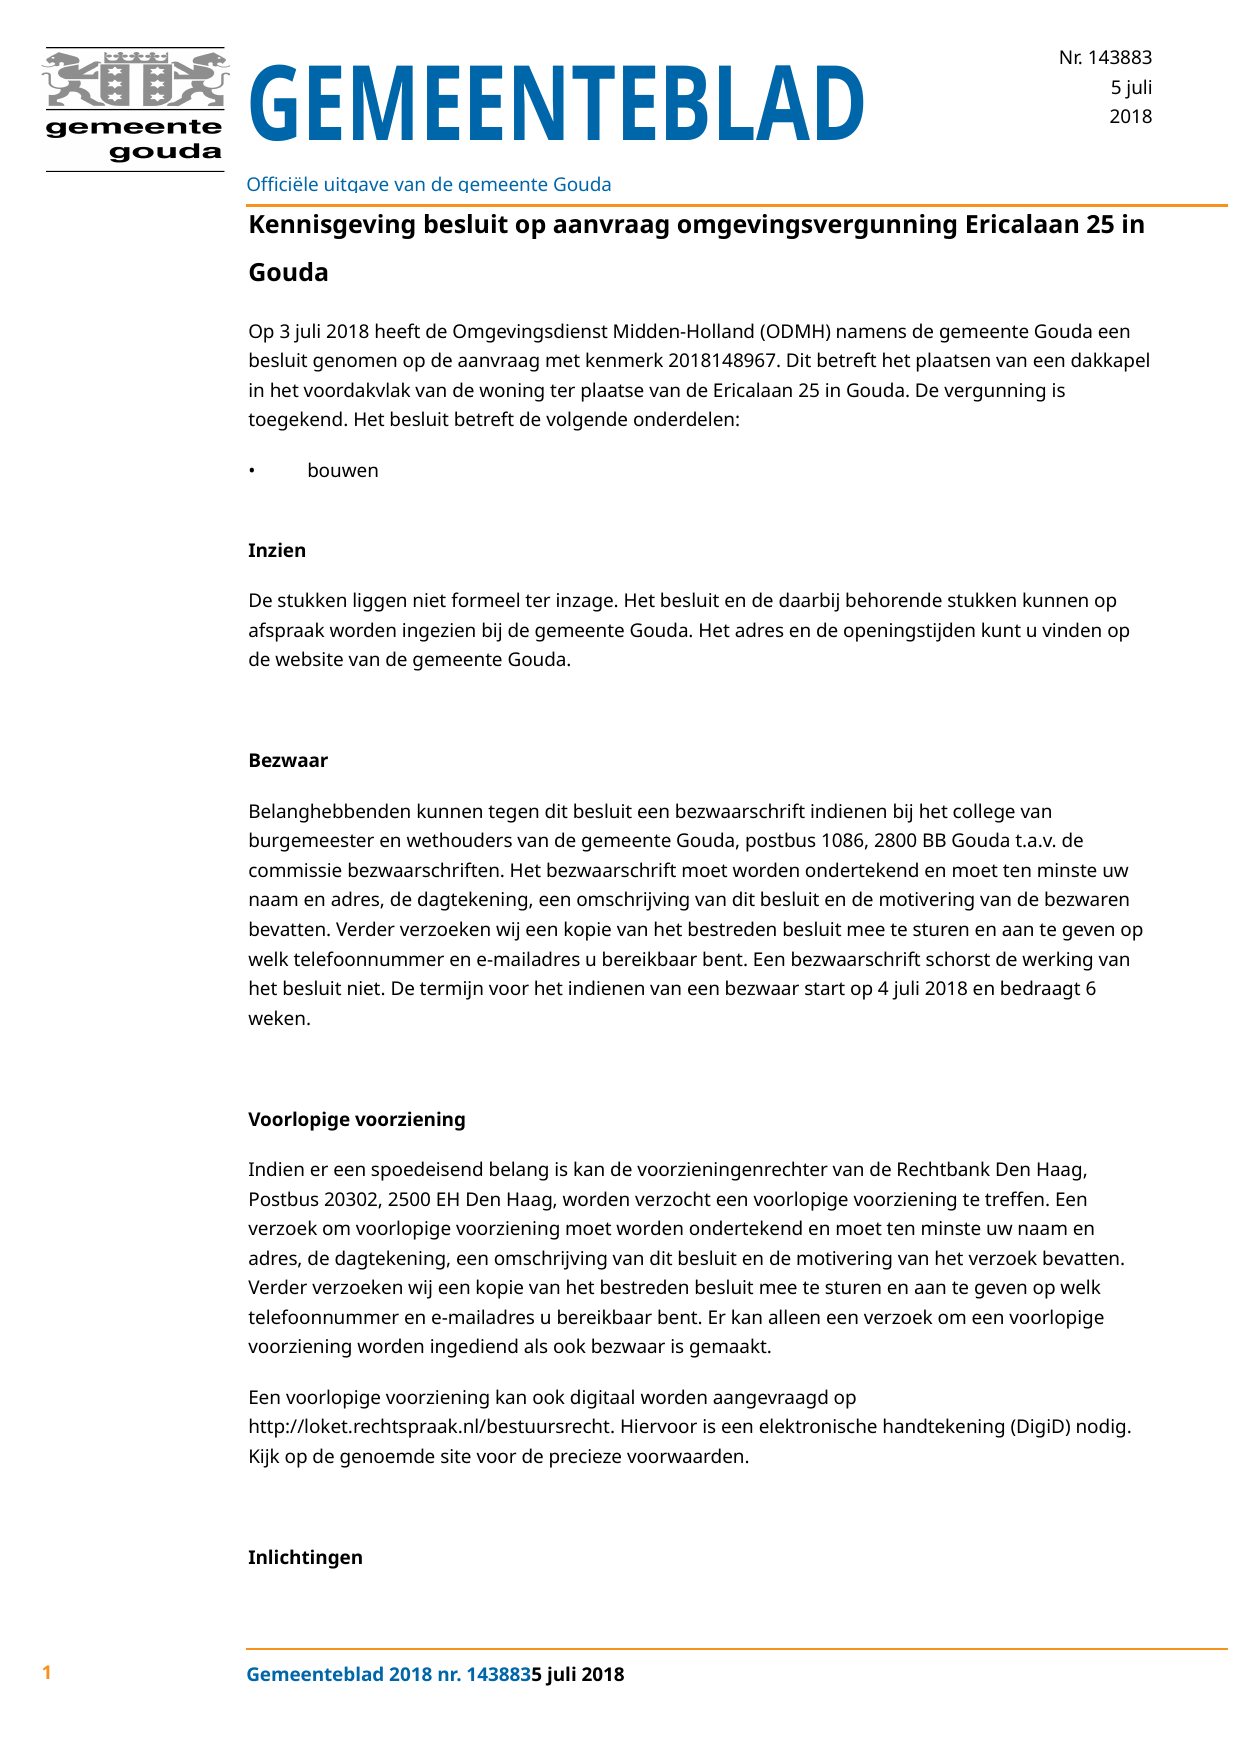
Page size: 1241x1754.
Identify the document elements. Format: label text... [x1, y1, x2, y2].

picture [41, 47, 231, 172]
text Kennisgeving besluit op aanvraag omgevingsvergunning Ericalaan 25 in Gouda [248, 207, 1152, 288]
text Een voorlopige voorziening kan ook digitaal worden aangevraagd op http://loket.rechtspraak.nl/bestuursrecht. Hiervoor is een elektronische handtekening (DigiD) nodig. Kijk op de genoemde site voor de precieze voorwaarden. [248, 1384, 1152, 1469]
text Op 3 juli 2018 heeft de Omgevingsdienst Midden-Holland (ODMH) namens de gemeente Gouda een besluit genomen op de aanvraag met kenmerk 2018148967. Dit betreft het plaatsen van een dakkapel in het voordakvlak van de woning ter plaatse van de Ericalaan 25 in Gouda. De vergunning is toegekend. Het besluit betreft de volgende onderdelen: [248, 318, 1152, 432]
text Indien er een spoedeisend belang is kan de voorzieningenrechter van de Rechtbank Den Haag, Postbus 20302, 2500 EH Den Haag, worden verzocht een voorlopige voorziening te treffen. Een verzoek om voorlopige voorziening moet worden ondertekend en moet ten minste uw naam en adres, de dagtekening, een omschrijving van dit besluit en de motivering van het verzoek bevatten. Verder verzoeken wij een kopie van het bestreden besluit mee te sturen en aan te geven op welk telefoonnummer en e-mailadres u bereikbaar bent. Er kan alleen een verzoek om een voorlopige voorziening worden ingediend als ook bezwaar is gemaakt. [248, 1156, 1152, 1359]
list bouwen [248, 457, 1152, 483]
text Bezwaar [248, 747, 1152, 773]
text Inzien [248, 537, 1152, 563]
text Voorlopige voorziening [248, 1106, 1152, 1132]
text Inlichtingen [248, 1544, 1152, 1570]
text De stukken liggen niet formeel ter inzage. Het besluit en de daarbij behorende stukken kunnen op afspraak worden ingezien bij de gemeente Gouda. Het adres en de openingstijden kunt u vinden op de website van de gemeente Gouda. [248, 587, 1152, 672]
text Belanghebbenden kunnen tegen dit besluit een bezwaarschrift indienen bij het college van burgemeester en wethouders van de gemeente Gouda, postbus 1086, 2800 BB Gouda t.a.v. de commissie bezwaarschriften. Het bezwaarschrift moet worden ondertekend en moet ten minste uw naam en adres, de dagtekening, een omschrijving van dit besluit en de motivering van de bezwaren bevatten. Verder verzoeken wij een kopie van het bestreden besluit mee te sturen en aan te geven op welk telefoonnummer en e-mailadres u bereikbaar bent. Een bezwaarschrift schorst de werking van het besluit niet. De termijn voor het indienen van een bezwaar start op 4 juli 2018 en bedraagt 6 weken. [248, 798, 1152, 1031]
